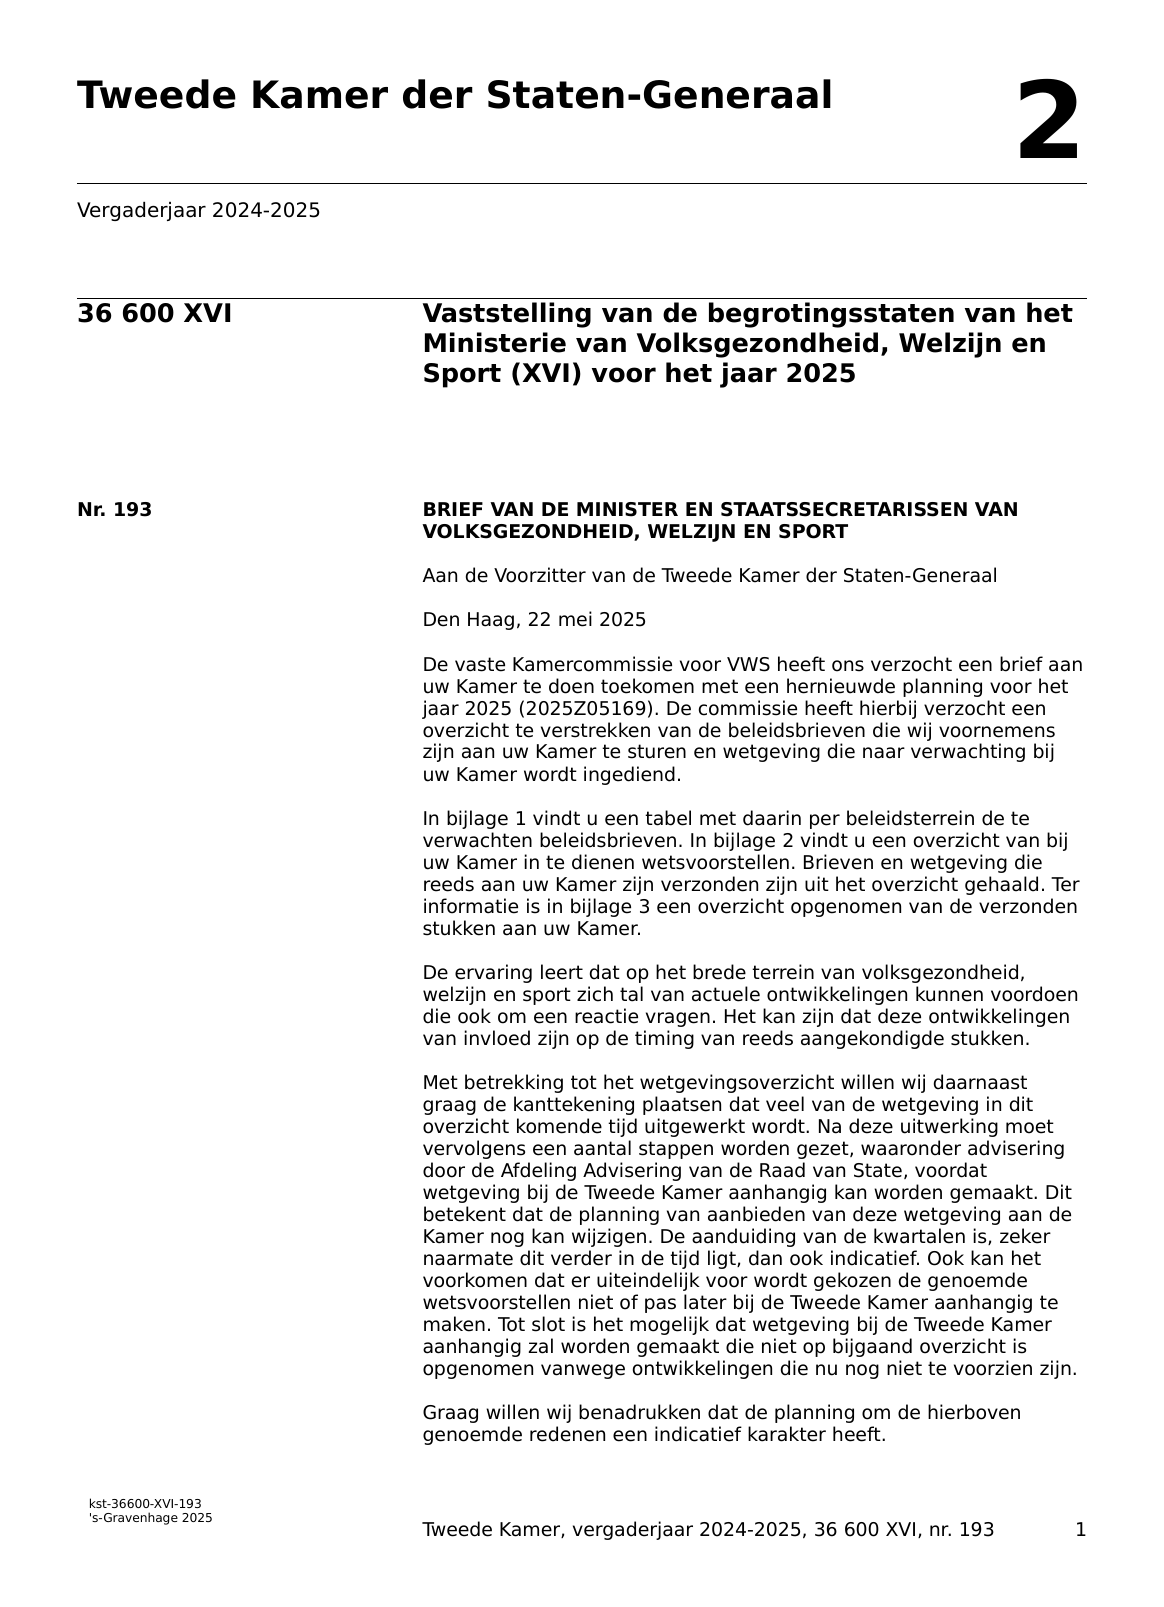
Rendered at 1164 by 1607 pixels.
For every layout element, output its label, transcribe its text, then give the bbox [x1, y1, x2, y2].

text De vaste Kamercommissie voor VWS heeft ons verzocht een brief aan uw Kamer te doen toekomen met een hernieuwde planning voor het jaar 2025 (2025Z05169). De commissie heeft hierbij verzocht een overzicht te verstrekken van de beleidsbrieven die wij voornemens zijn aan uw Kamer te sturen en wetgeving die naar verwachting bij uw Kamer wordt ingediend. [422, 653, 1087, 785]
text Aan de Voorzitter van de Tweede Kamer der Staten-Generaal [422, 565, 1087, 587]
table_header Tweede Kamer der Staten-Generaal [77, 59, 886, 183]
text 's-Gravenhage 2025 [88, 1511, 323, 1525]
text In bijlage 1 vindt u een tabel met daarin per beleidsterrein de te verwachten beleidsbrieven. In bijlage 2 vindt u een overzicht van bij uw Kamer in te dienen wetsvoorstellen. Brieven en wetgeving die reeds aan uw Kamer zijn verzonden zijn uit het overzicht gehaald. Ter informatie is in bijlage 3 een overzicht opgenomen van de verzonden stukken aan uw Kamer. [422, 808, 1087, 939]
subtitle 36 600 XVI Vaststelling van de begrotingsstaten van het Ministerie van Volksgezondheid, Welzijn en Sport (XVI) voor het jaar 2025 [77, 299, 1087, 388]
text Den Haag, 22 mei 2025 [422, 609, 1087, 631]
table_header 2 [886, 59, 1087, 183]
text De ervaring leert dat op het brede terrein van volksgezondheid, welzijn en sport zich tal van actuele ontwikkelingen kunnen voordoen die ook om een reactie vragen. Het kan zijn dat deze ontwikkelingen van invloed zijn op de timing van reeds aangekondigde stukken. [422, 962, 1087, 1049]
table_cell Vergaderjaar 2024-2025 [77, 184, 1087, 298]
text Met betrekking tot het wetgevingsoverzicht willen wij daarnaast graag de kanttekening plaatsen dat veel van de wetgeving in dit overzicht komende tijd uitgewerkt wordt. Na deze uitwerking moet vervolgens een aantal stappen worden gezet, waaronder advisering door de Afdeling Advisering van de Raad van State, voordat wetgeving bij de Tweede Kamer aanhangig kan worden gemaakt. Dit betekent dat de planning van aanbieden van deze wetgeving aan de Kamer nog kan wijzigen. De aanduiding van de kwartalen is, zeker naarmate dit verder in de tijd ligt, dan ook indicatief. Ook kan het voorkomen dat er uiteindelijk voor wordt gekozen de genoemde wetsvoorstellen niet of pas later bij de Tweede Kamer aanhangig te maken. Tot slot is het mogelijk dat wetgeving bij de Tweede Kamer aanhangig zal worden gemaakt die niet op bijgaand overzicht is opgenomen vanwege ontwikkelingen die nu nog niet te voorzien zijn. [422, 1072, 1087, 1379]
text kst-36600-XVI-193 [88, 1497, 323, 1511]
text Graag willen wij benadrukken dat de planning om de hierboven genoemde redenen een indicatief karakter heeft. [422, 1402, 1087, 1446]
subtitle Nr. 193 BRIEF VAN DE MINISTER EN STAATSSECRETARISSEN VAN VOLKSGEZONDHEID, WELZIJN EN SPORT [77, 499, 1087, 543]
